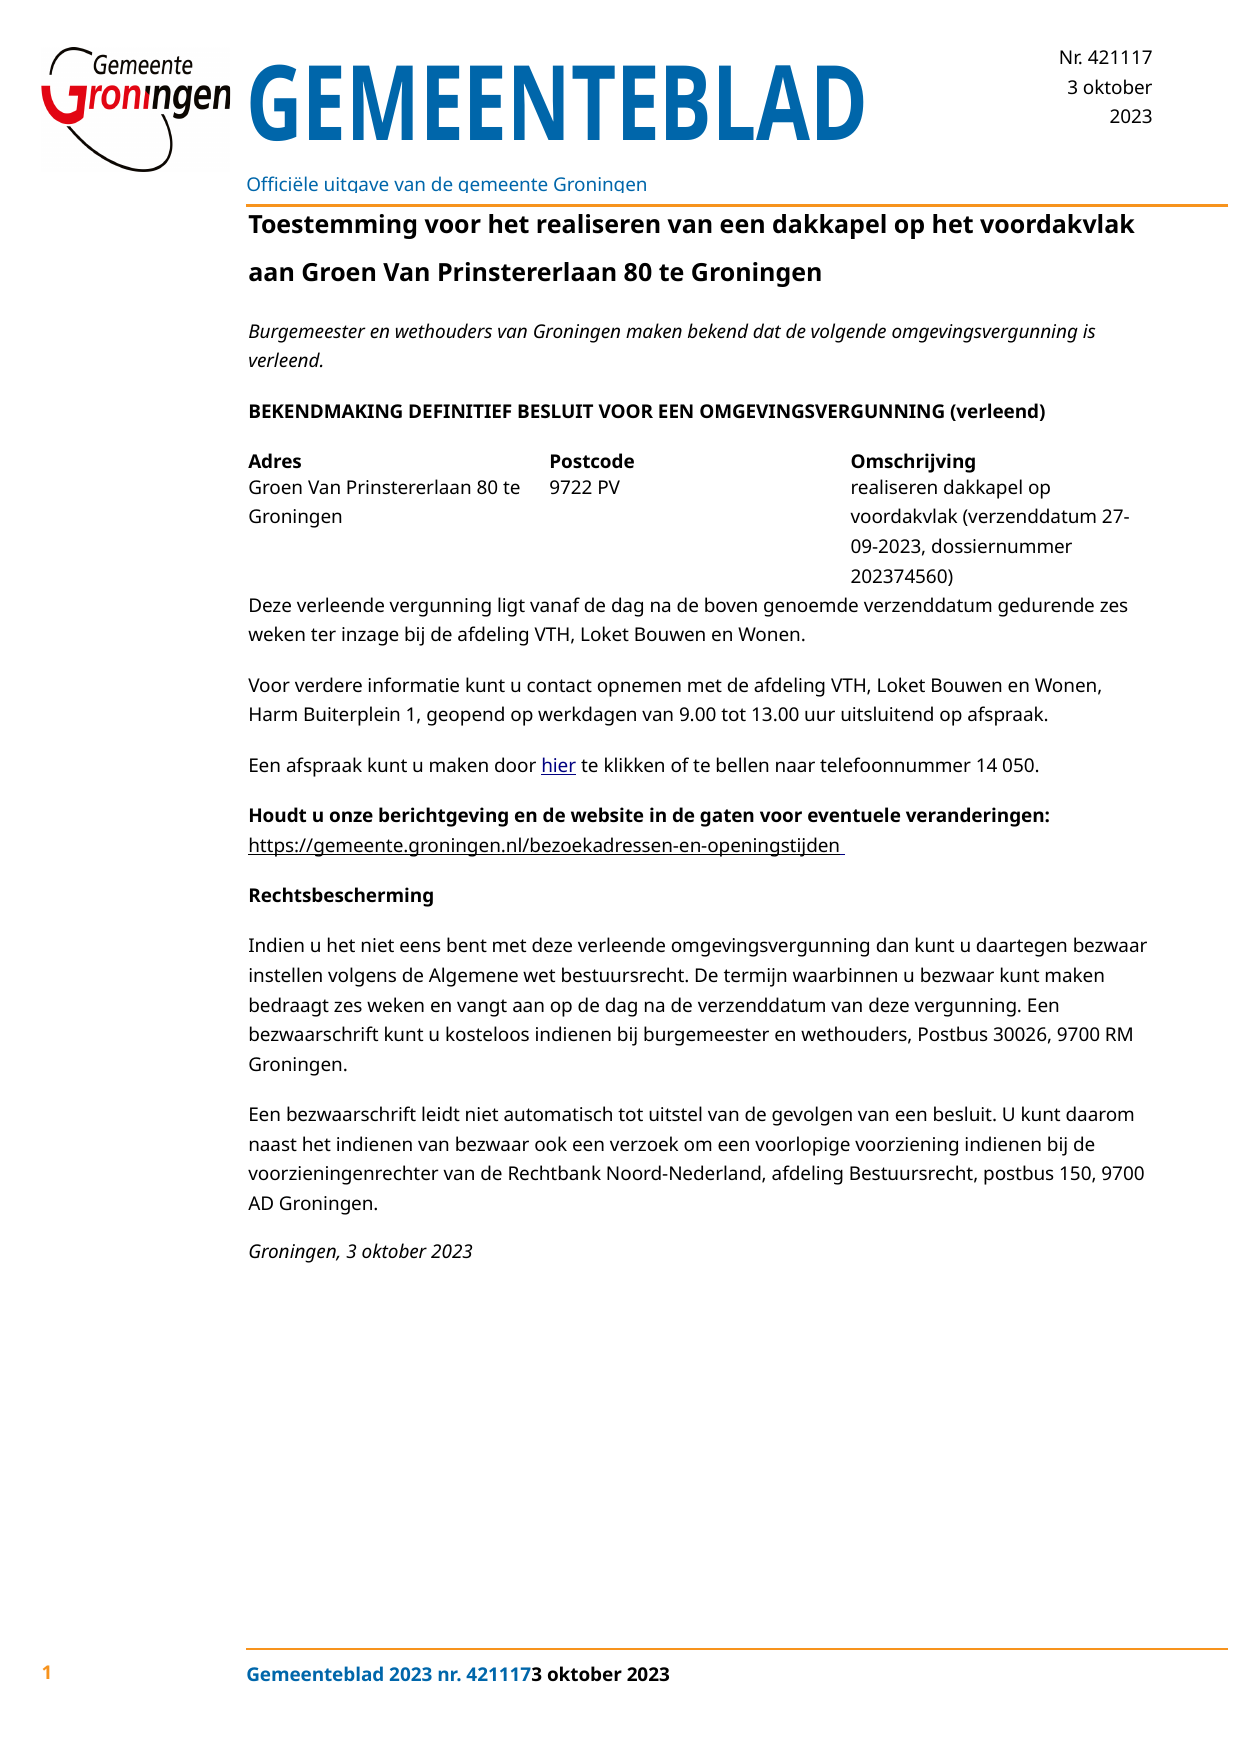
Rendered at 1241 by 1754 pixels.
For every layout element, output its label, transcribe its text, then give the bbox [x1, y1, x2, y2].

table_cell Groen Van Prinstererlaan 80 te Groningen [248, 474, 549, 589]
text Groningen, 3 oktober 2023 [248, 1238, 1152, 1264]
picture [41, 47, 231, 172]
table_header Postcode [549, 449, 850, 474]
text Houdt u onze berichtgeving en de website in de gaten voor eventuele veranderingen: https://gemeente.groningen.nl/bezoekadressen-en-openingstijden [248, 802, 1152, 858]
text Voor verdere informatie kunt u contact opnemen met de afdeling VTH, Loket Bouwen en Wonen, Harm Buiterplein 1, geopend op werkdagen van 9.00 tot 13.00 uur uitsluitend op afspraak. [248, 672, 1152, 727]
text BEKENDMAKING DEFINITIEF BESLUIT VOOR EEN OMGEVINGSVERGUNNING (verleend) [248, 398, 1152, 424]
text Een afspraak kunt u maken door hier te klikken of te bellen naar telefoonnummer 14 050. [248, 752, 1152, 778]
table_cell realiseren dakkapel op voordakvlak (verzenddatum 27-09-2023, dossiernummer 202374560) [850, 474, 1152, 589]
table_header Omschrijving [850, 449, 1152, 474]
text Burgemeester en wethouders van Groningen maken bekend dat de volgende omgevingsvergunning is verleend. [248, 318, 1152, 373]
text Rechtsbescherming [248, 882, 1152, 908]
text Toestemming voor het realiseren van een dakkapel op het voordakvlak aan Groen Van Prinstererlaan 80 te Groningen [248, 207, 1152, 288]
text Indien u het niet eens bent met deze verleende omgevingsvergunning dan kunt u daartegen bezwaar instellen volgens de Algemene wet bestuursrecht. De termijn waarbinnen u bezwaar kunt maken bedraagt zes weken en vangt aan op de dag na de verzenddatum van deze vergunning. Een bezwaarschrift kunt u kosteloos indienen bij burgemeester en wethouders, Postbus 30026, 9700 RM Groningen. [248, 933, 1152, 1077]
table_cell 9722 PV [549, 474, 850, 589]
text Deze verleende vergunning ligt vanaf de dag na de boven genoemde verzenddatum gedurende zes weken ter inzage bij de afdeling VTH, Loket Bouwen en Wonen. [248, 592, 1152, 647]
text Een bezwaarschrift leidt niet automatisch tot uitstel van de gevolgen van een besluit. U kunt daarom naast het indienen van bezwaar ook een verzoek om een voorlopige voorziening indienen bij de voorzieningenrechter van de Rechtbank Noord-Nederland, afdeling Bestuursrecht, postbus 150, 9700 AD Groningen. [248, 1101, 1152, 1216]
table_header Adres [248, 449, 549, 474]
